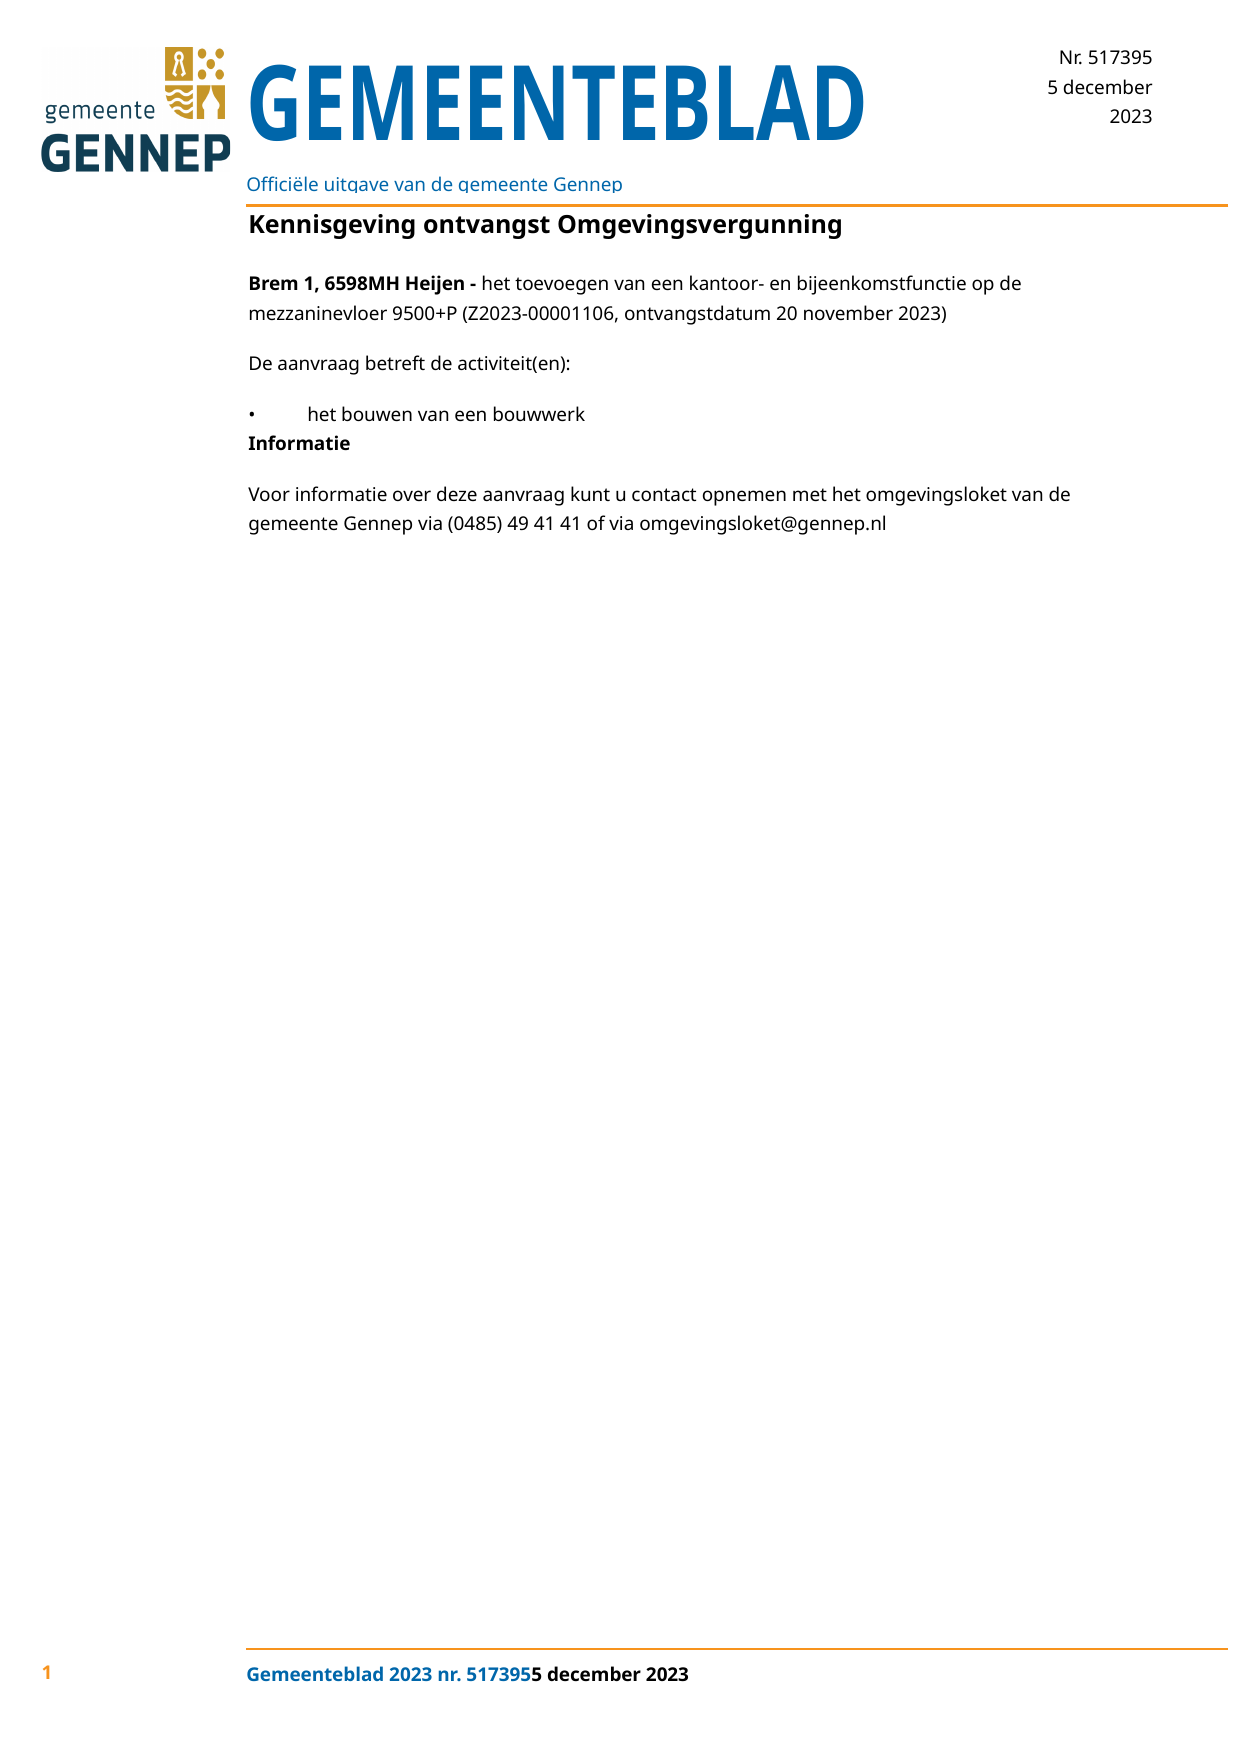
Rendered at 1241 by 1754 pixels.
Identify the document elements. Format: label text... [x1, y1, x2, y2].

list het bouwen van een bouwwerk [248, 401, 1152, 426]
text Voor informatie over deze aanvraag kunt u contact opnemen met het omgevingsloket van de gemeente Gennep via (0485) 49 41 41 of via omgevingsloket@gennep.nl [248, 481, 1152, 536]
text Brem 1, 6598MH Heijen - het toevoegen van een kantoor- en bijeenkomstfunctie op de mezzaninevloer 9500+P (Z2023-00001106, ontvangstdatum 20 november 2023) [248, 270, 1152, 326]
text Informatie [248, 430, 1152, 456]
picture [41, 47, 231, 172]
text Kennisgeving ontvangst Omgevingsvergunning [248, 207, 1152, 241]
text De aanvraag betreft de activiteit(en): [248, 350, 1152, 376]
